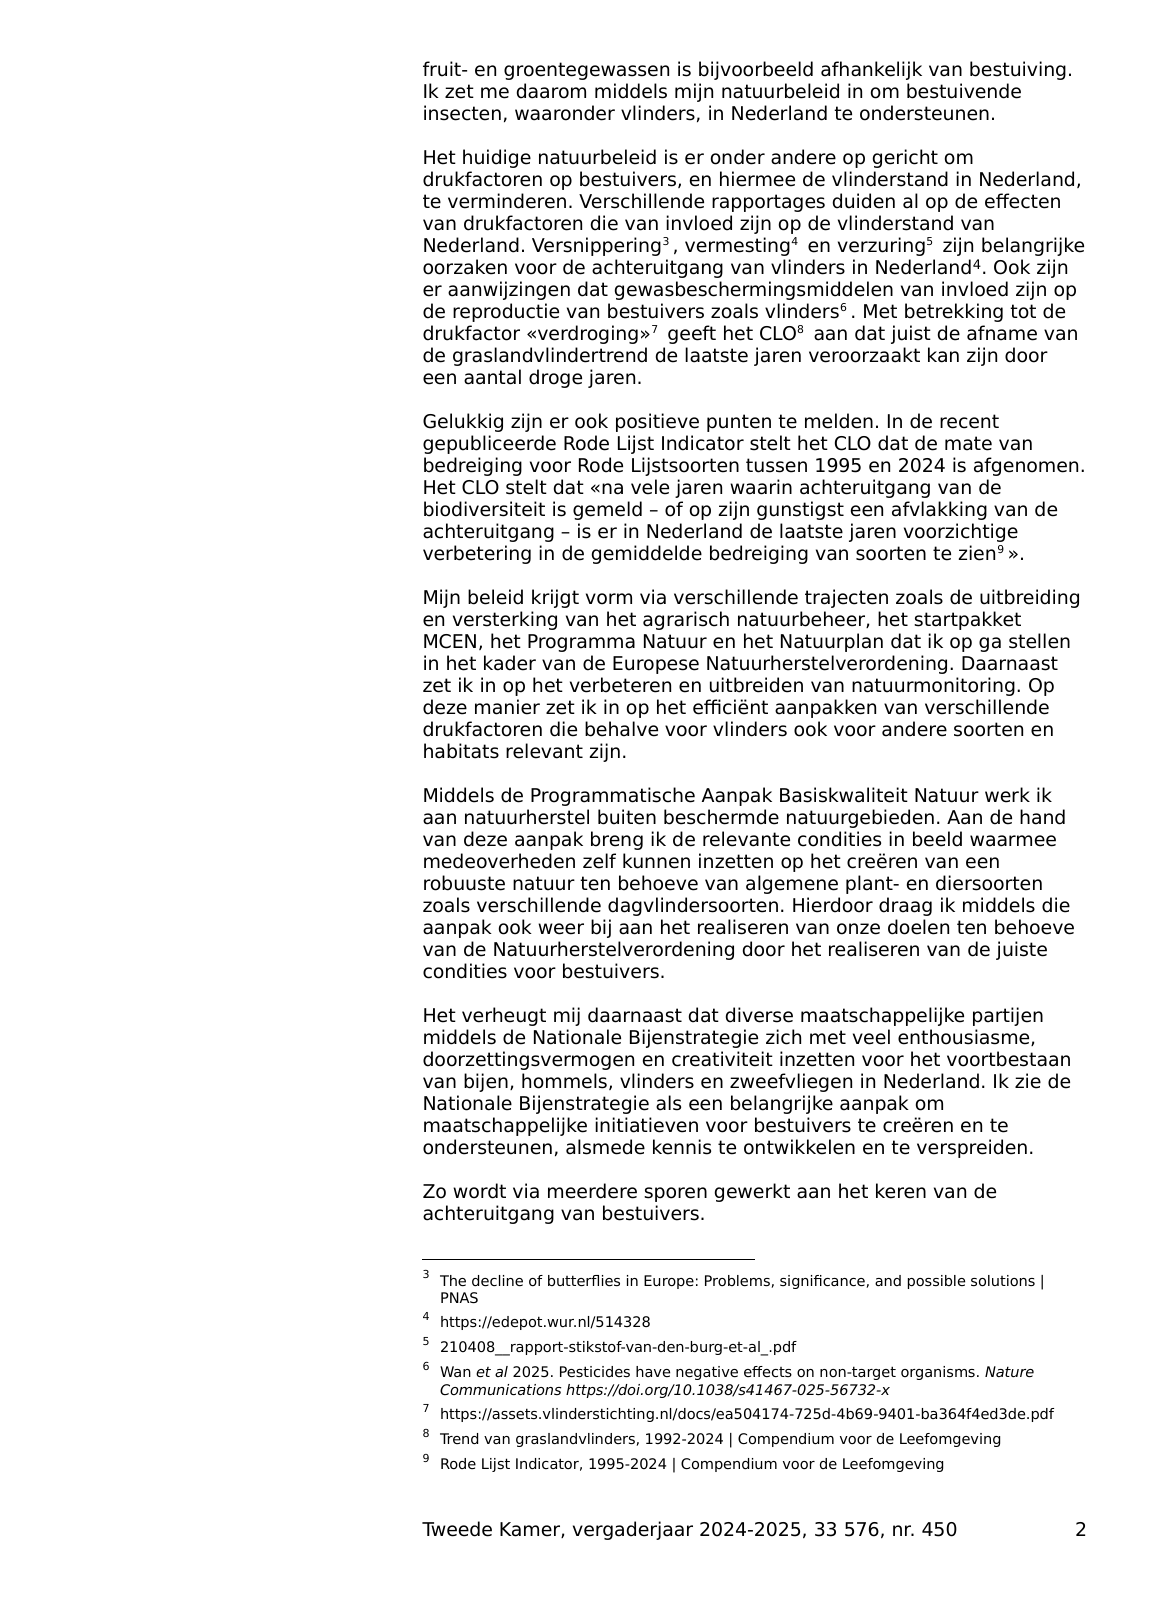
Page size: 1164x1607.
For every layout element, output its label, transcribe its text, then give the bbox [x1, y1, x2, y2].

text Rode Lijst Indicator, 1995-2024 | Compendium voor de Leefomgeving [422, 1452, 1087, 1474]
text 210408__rapport-stikstof-van-den-burg-et-al_.pdf [422, 1335, 1087, 1357]
text Middels de Programmatische Aanpak Basiskwaliteit Natuur werk ik aan natuurherstel buiten beschermde natuurgebieden. Aan de hand van deze aanpak breng ik de relevante condities in beeld waarmee medeoverheden zelf kunnen inzetten op het creëren van een robuuste natuur ten behoeve van algemene plant- en diersoorten zoals verschillende dagvlindersoorten. Hierdoor draag ik middels die aanpak ook weer bij aan het realiseren van onze doelen ten behoeve van de Natuurherstelverordening door het realiseren van de juiste condities voor bestuivers. [422, 785, 1087, 983]
text Wan et al 2025. Pesticides have negative effects on non-target organisms. Nature Communications https://doi.org/10.1038/s41467-025-56732-x [422, 1360, 1087, 1399]
text Het verheugt mij daarnaast dat diverse maatschappelijke partijen middels de Nationale Bijenstrategie zich met veel enthousiasme, doorzettingsvermogen en creativiteit inzetten voor het voortbestaan van bijen, hommels, vlinders en zweefvliegen in Nederland. Ik zie de Nationale Bijenstrategie als een belangrijke aanpak om maatschappelijke initiatieven voor bestuivers te creëren en te ondersteunen, alsmede kennis te ontwikkelen en te verspreiden. [422, 1005, 1087, 1159]
text Trend van graslandvlinders, 1992-2024 | Compendium voor de Leefomgeving [422, 1427, 1087, 1449]
text fruit- en groentegewassen is bijvoorbeeld afhankelijk van bestuiving. Ik zet me daarom middels mijn natuurbeleid in om bestuivende insecten, waaronder vlinders, in Nederland te ondersteunen. [422, 59, 1087, 125]
text https://assets.vlinderstichting.nl/docs/ea504174-725d-4b69-9401-ba364f4ed3de.pdf [422, 1402, 1087, 1424]
text Zo wordt via meerdere sporen gewerkt aan het keren van de achteruitgang van bestuivers. [422, 1181, 1087, 1225]
text The decline of butterflies in Europe: Problems, significance, and possible solutions | PNAS [422, 1268, 1087, 1307]
text Het huidige natuurbeleid is er onder andere op gericht om drukfactoren op bestuivers, en hiermee de vlinderstand in Nederland, te verminderen. Verschillende rapportages duiden al op de effecten van drukfactoren die van invloed zijn op de vlinderstand van Nederland. Versnippering, vermesting en verzuring zijn belangrijke oorzaken voor de achteruitgang van vlinders in Nederland4. Ook zijn er aanwijzingen dat gewasbeschermingsmiddelen van invloed zijn op de reproductie van bestuivers zoals vlinders. Met betrekking tot de drukfactor «verdroging» geeft het CLO aan dat juist de afname van de graslandvlindertrend de laatste jaren veroorzaakt kan zijn door een aantal droge jaren. [422, 147, 1087, 389]
text https://edepot.wur.nl/514328 [422, 1310, 1087, 1332]
text Mijn beleid krijgt vorm via verschillende trajecten zoals de uitbreiding en versterking van het agrarisch natuurbeheer, het startpakket MCEN, het Programma Natuur en het Natuurplan dat ik op ga stellen in het kader van de Europese Natuurherstelverordening. Daarnaast zet ik in op het verbeteren en uitbreiden van natuurmonitoring. Op deze manier zet ik in op het efficiënt aanpakken van verschillende drukfactoren die behalve voor vlinders ook voor andere soorten en habitats relevant zijn. [422, 587, 1087, 763]
text Gelukkig zijn er ook positieve punten te melden. In de recent gepubliceerde Rode Lijst Indicator stelt het CLO dat de mate van bedreiging voor Rode Lijstsoorten tussen 1995 en 2024 is afgenomen. Het CLO stelt dat «na vele jaren waarin achteruitgang van de biodiversiteit is gemeld – of op zijn gunstigst een afvlakking van de achteruitgang – is er in Nederland de laatste jaren voorzichtige verbetering in de gemiddelde bedreiging van soorten te zien». [422, 411, 1087, 565]
